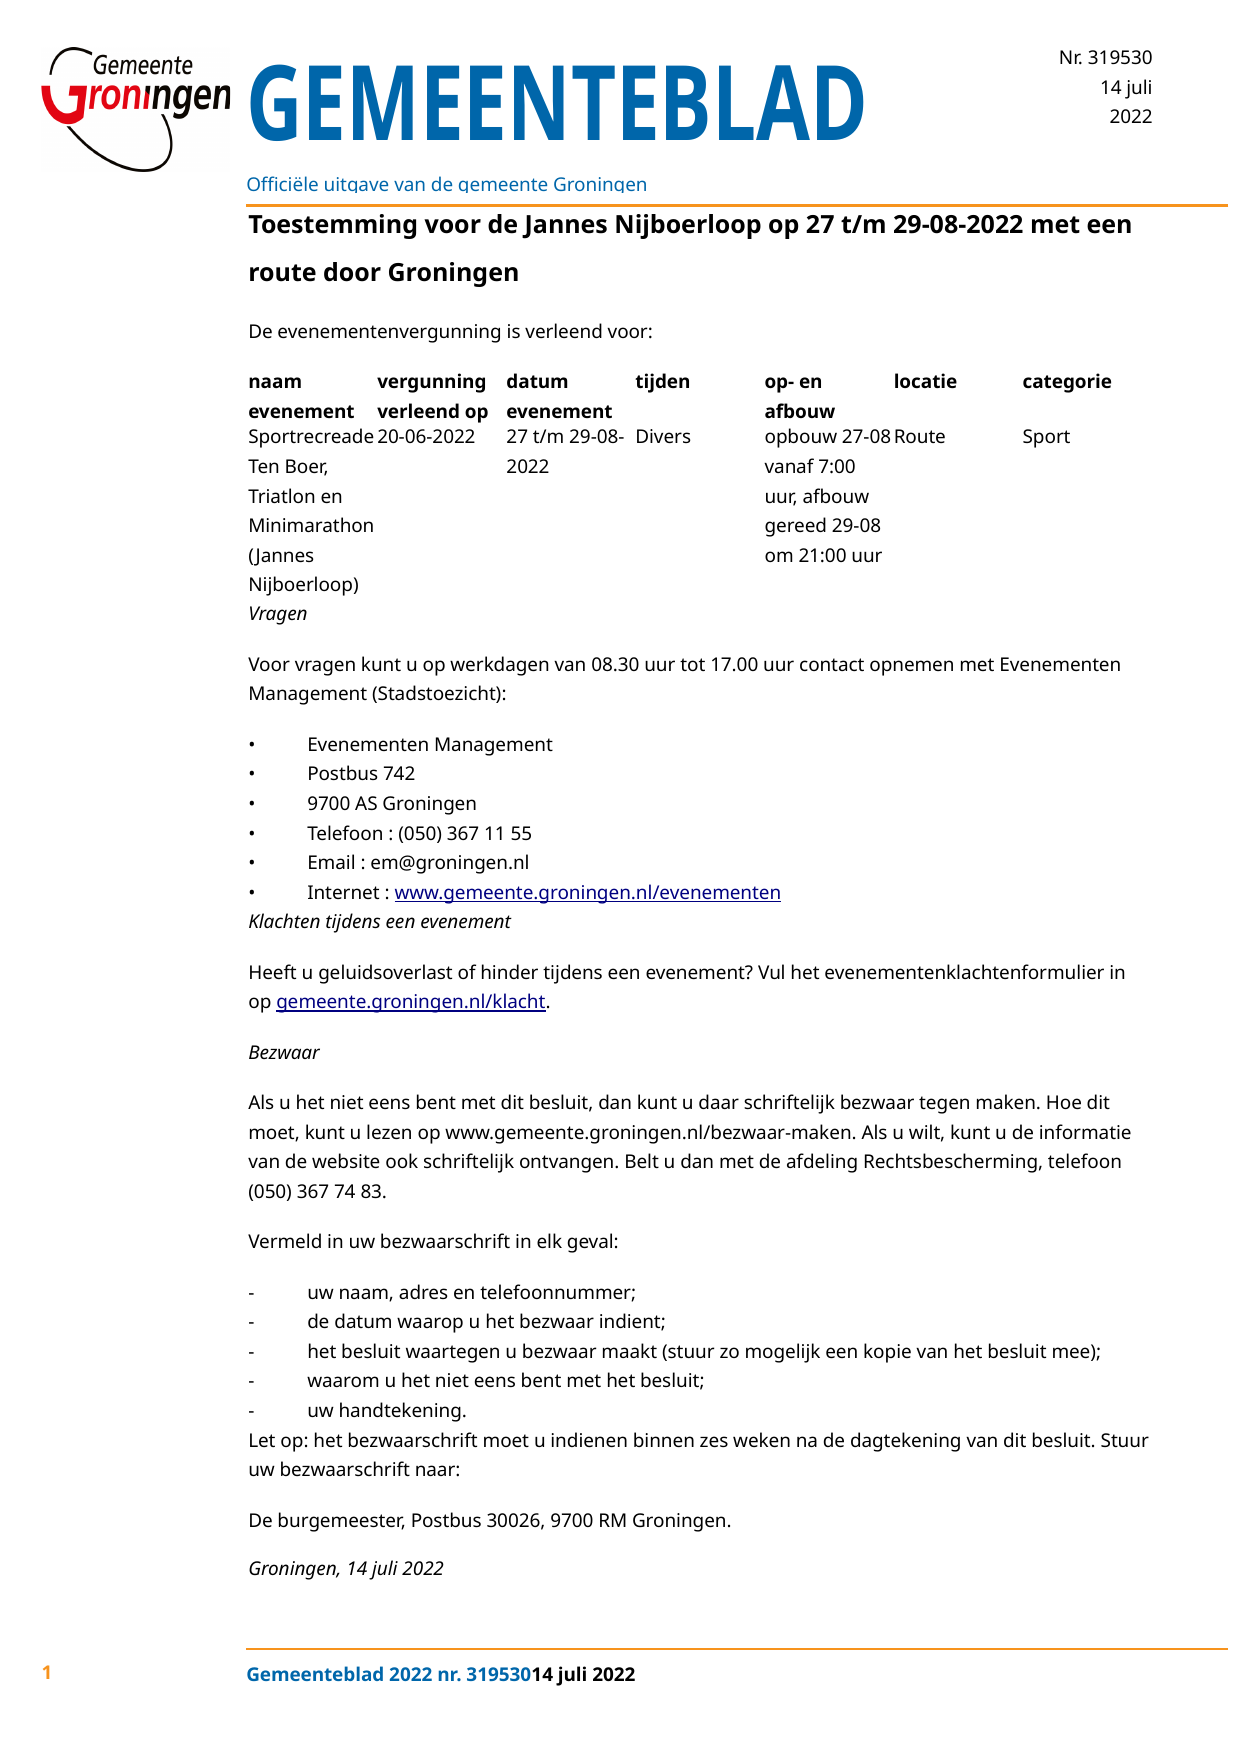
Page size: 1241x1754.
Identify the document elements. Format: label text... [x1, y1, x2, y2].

text De burgemeester, Postbus 30026, 9700 RM Groningen. [248, 1507, 1152, 1533]
table_header tijden [635, 369, 764, 424]
text Als u het niet eens bent met dit besluit, dan kunt u daar schriftelijk bezwaar tegen maken. Hoe dit moet, kunt u lezen op www.gemeente.groningen.nl/bezwaar-maken. Als u wilt, kunt u de informatie van de website ook schriftelijk ontvangen. Belt u dan met de afdeling Rechtsbescherming, telefoon (050) 367 74 83. [248, 1089, 1152, 1204]
table_cell Divers [635, 424, 764, 597]
text Heeft u geluidsoverlast of hinder tijdens een evenement? Vul het evenementenklachtenformulier in op gemeente.groningen.nl/klacht. [248, 959, 1152, 1014]
text Vermeld in uw bezwaarschrift in elk geval: [248, 1228, 1152, 1254]
text Groningen, 14 juli 2022 [248, 1555, 1152, 1580]
list 9700 AS Groningen [248, 790, 1152, 816]
list Internet : www.gemeente.groningen.nl/evenementen [248, 879, 1152, 905]
table_header naam evenement [248, 369, 377, 424]
table_header op- en afbouw [764, 369, 893, 424]
list Email : em@groningen.nl [248, 849, 1152, 875]
list Postbus 742 [248, 761, 1152, 786]
table_header datum evenement [506, 369, 635, 424]
table_cell opbouw 27-08 vanaf 7:00 uur, afbouw gereed 29-08 om 21:00 uur [764, 424, 893, 597]
list Telefoon : (050) 367 11 55 [248, 820, 1152, 846]
list waarom u het niet eens bent met het besluit; [248, 1368, 1152, 1393]
text Klachten tijdens een evenement [248, 908, 1152, 934]
list Evenementen Management [248, 731, 1152, 757]
list uw naam, adres en telefoonnummer; [248, 1279, 1152, 1305]
text Bezwaar [248, 1039, 1152, 1065]
table_cell 27 t/m 29-08-2022 [506, 424, 635, 597]
list de datum waarop u het bezwaar indient; [248, 1308, 1152, 1334]
list het besluit waartegen u bezwaar maakt (stuur zo mogelijk een kopie van het besluit mee); [248, 1338, 1152, 1364]
text Voor vragen kunt u op werkdagen van 08.30 uur tot 17.00 uur contact opnemen met Evenementen Management (Stadstoezicht): [248, 651, 1152, 706]
table_header categorie [1023, 369, 1152, 424]
picture [41, 47, 231, 172]
text Let op: het bezwaarschrift moet u indienen binnen zes weken na de dagtekening van dit besluit. Stuur uw bezwaarschrift naar: [248, 1427, 1152, 1482]
table_cell Sport [1023, 424, 1152, 597]
table_cell Sportrecreade Ten Boer, Triatlon en Minimarathon (Jannes Nijboerloop) [248, 424, 377, 597]
text Toestemming voor de Jannes Nijboerloop op 27 t/m 29-08-2022 met een route door Groningen [248, 207, 1152, 288]
table_cell Route [894, 424, 1022, 597]
table_header locatie [894, 369, 1022, 424]
list uw handtekening. [248, 1397, 1152, 1423]
text Vragen [248, 601, 1152, 626]
table_cell 20-06-2022 [377, 424, 506, 597]
table_header vergunning verleend op [377, 369, 506, 424]
text De evenementenvergunning is verleend voor: [248, 318, 1152, 344]
